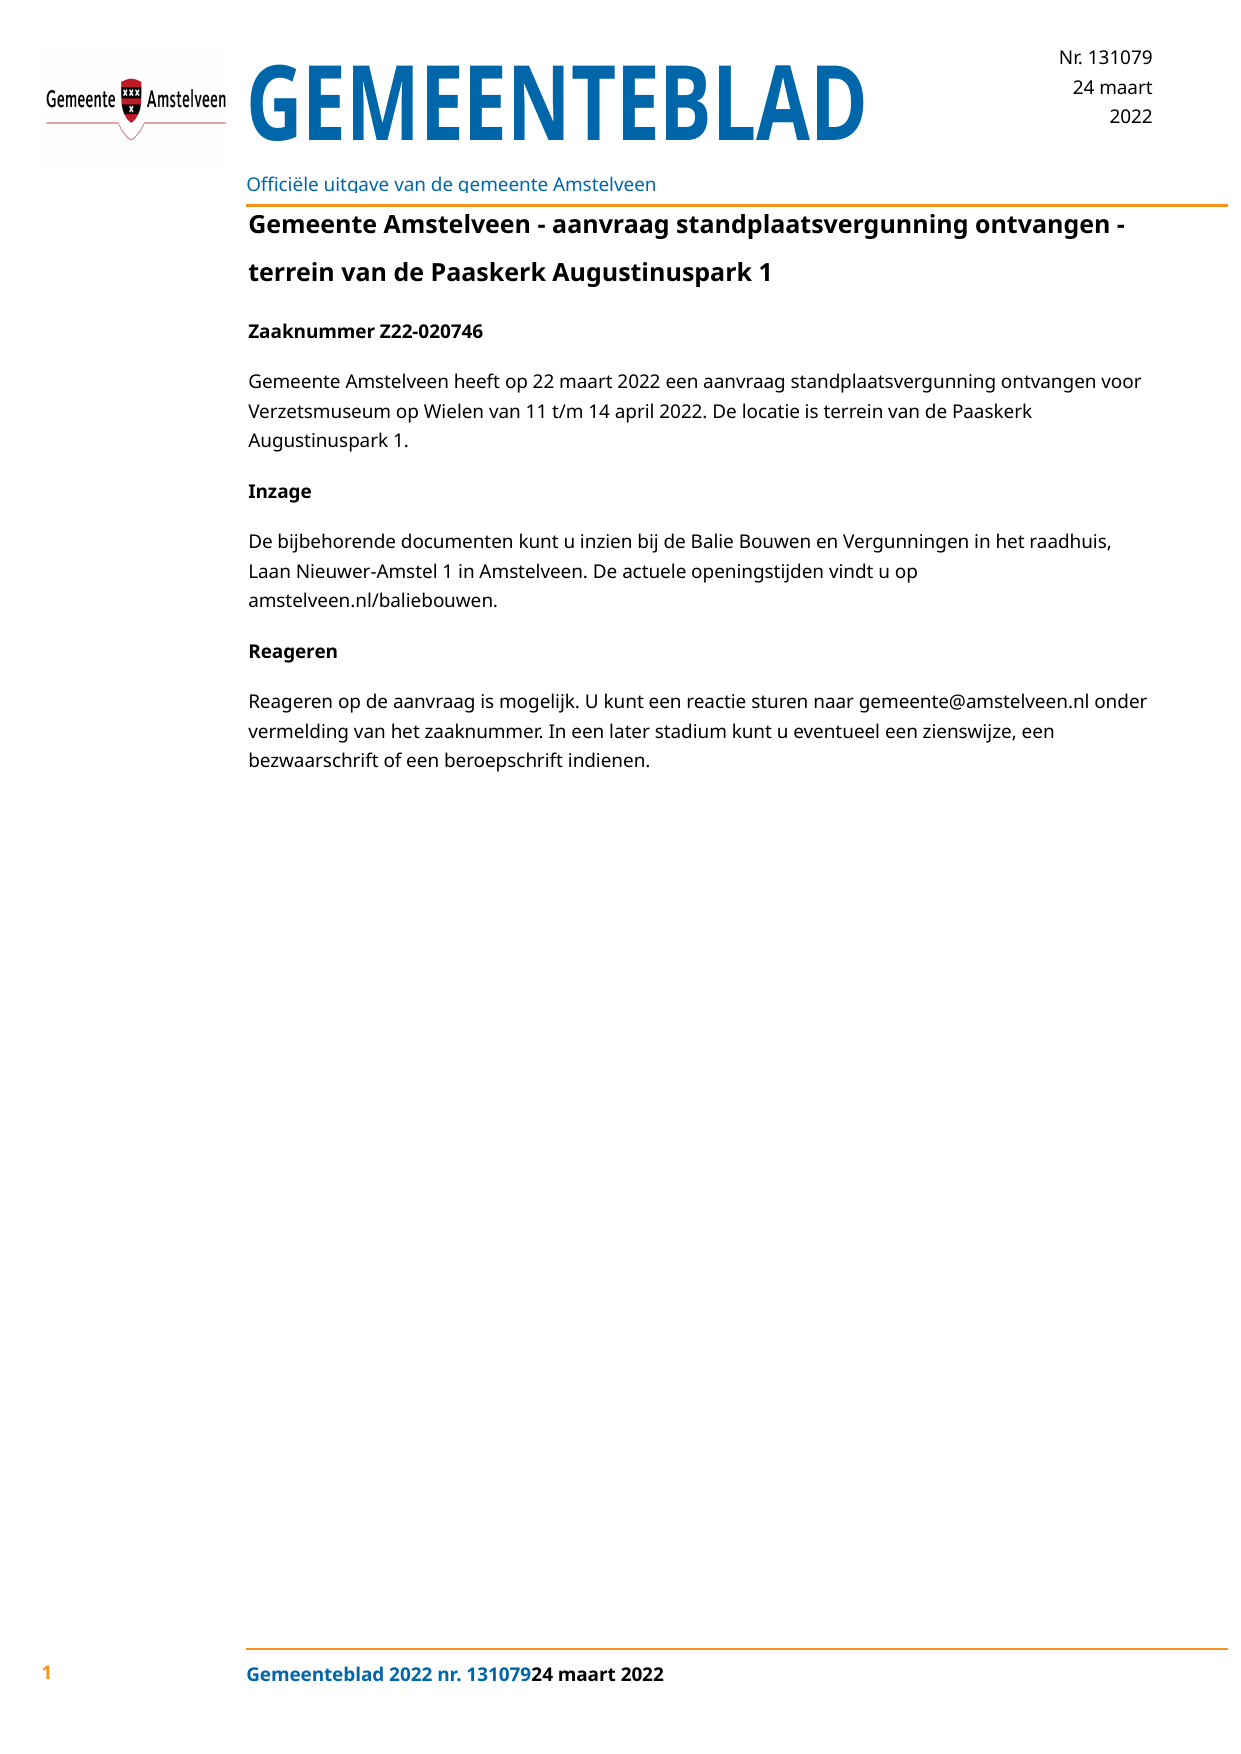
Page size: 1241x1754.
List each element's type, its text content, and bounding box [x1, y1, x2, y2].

text Zaaknummer Z22-020746 [248, 318, 1152, 344]
text De bijbehorende documenten kunt u inzien bij de Balie Bouwen en Vergunningen in het raadhuis, Laan Nieuwer-Amstel 1 in Amstelveen. De actuele openingstijden vindt u op amstelveen.nl/baliebouwen. [248, 528, 1152, 613]
text Gemeente Amstelveen heeft op 22 maart 2022 een aanvraag standplaatsvergunning ontvangen voor Verzetsmuseum op Wielen van 11 t/m 14 april 2022. De locatie is terrein van de Paaskerk Augustinuspark 1. [248, 368, 1152, 453]
text Reageren op de aanvraag is mogelijk. U kunt een reactie sturen naar gemeente@amstelveen.nl onder vermelding van het zaaknummer. In een later stadium kunt u eventueel een zienswijze, een bezwaarschrift of een beroepschrift indienen. [248, 688, 1152, 773]
text Gemeente Amstelveen - aanvraag standplaatsvergunning ontvangen - terrein van de Paaskerk Augustinuspark 1 [248, 207, 1152, 288]
text Reageren [248, 638, 1152, 664]
text Inzage [248, 478, 1152, 504]
picture [41, 47, 231, 172]
